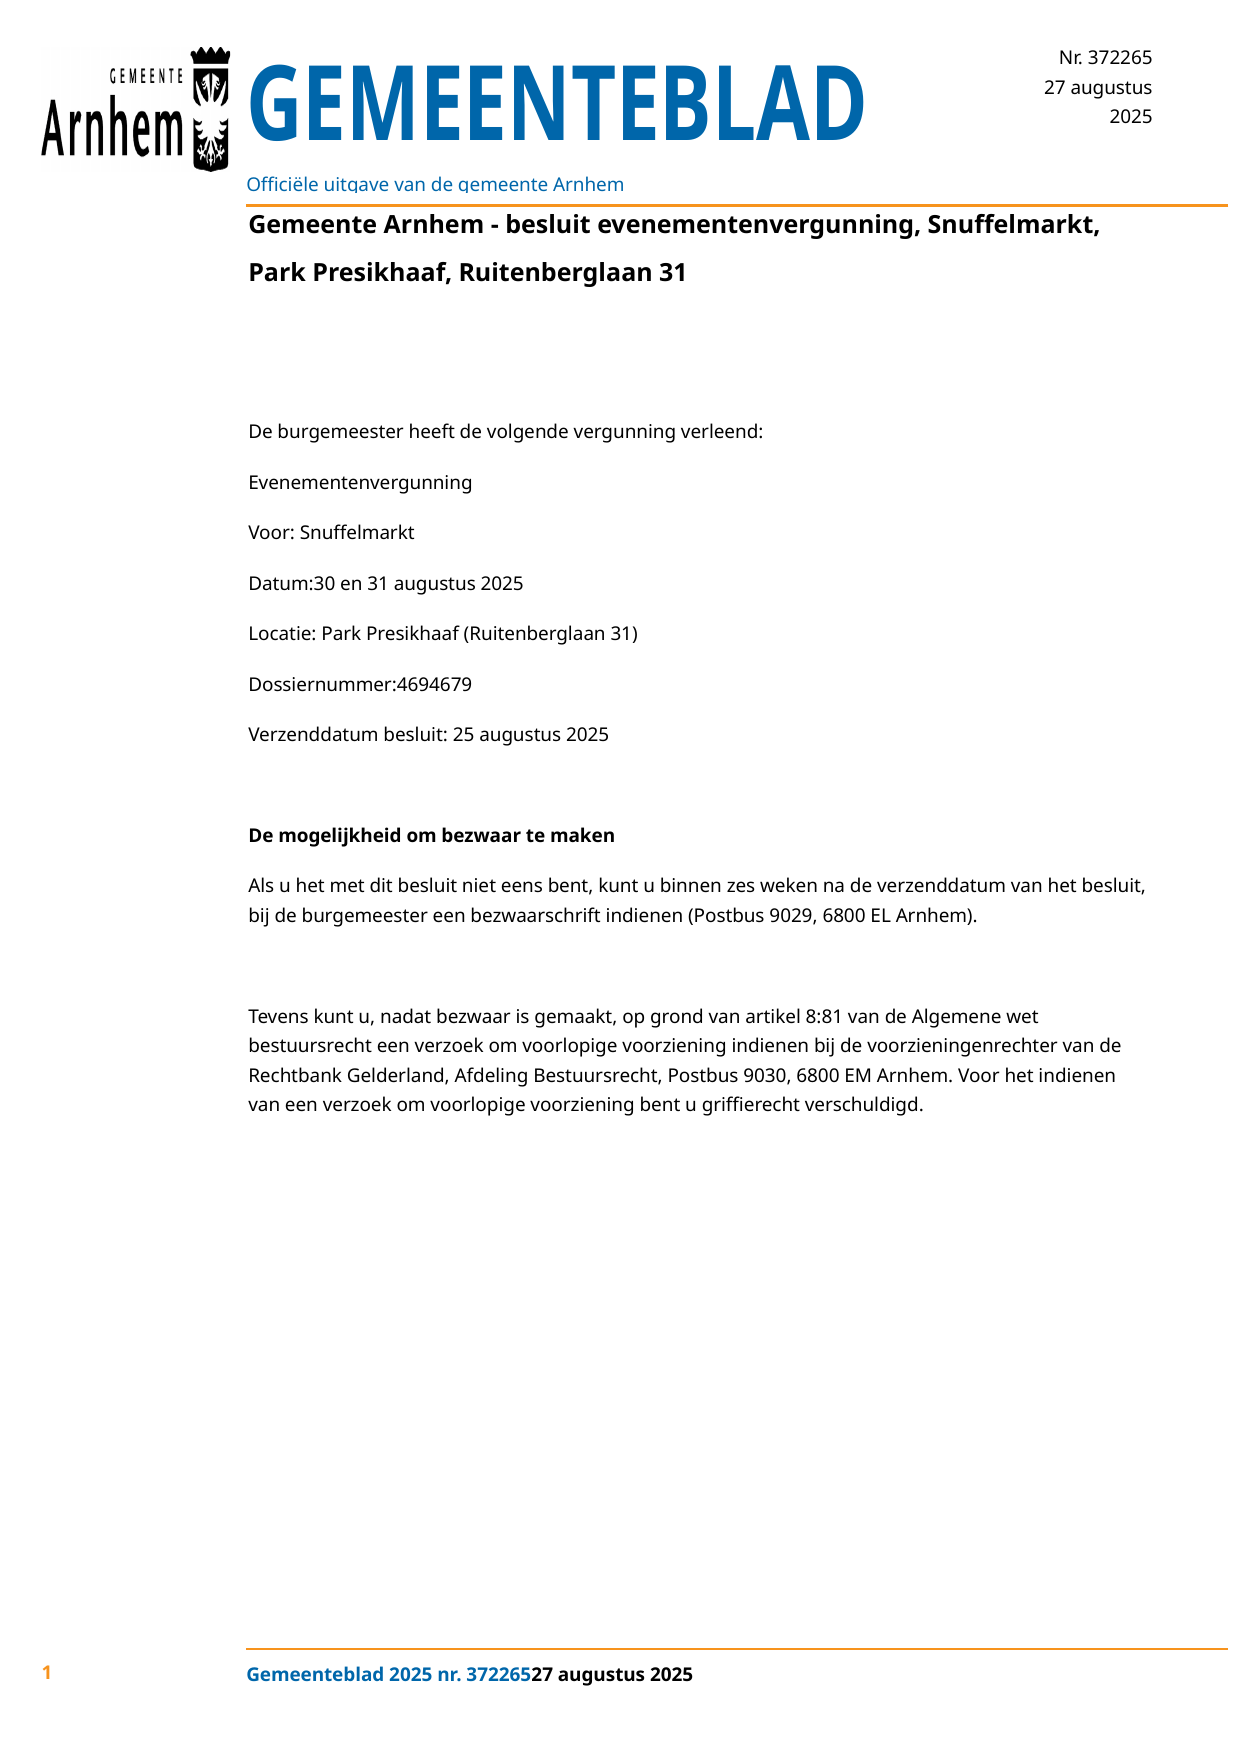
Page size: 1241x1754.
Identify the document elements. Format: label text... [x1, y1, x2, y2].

text Verzenddatum besluit: 25 augustus 2025 [248, 721, 1152, 747]
text De mogelijkheid om bezwaar te maken [248, 822, 1152, 848]
text Tevens kunt u, nadat bezwaar is gemaakt, op grond van artikel 8:81 van de Algemene wet bestuursrecht een verzoek om voorlopige voorziening indienen bij de voorzieningenrechter van de Rechtbank Gelderland, Afdeling Bestuursrecht, Postbus 9030, 6800 EM Arnhem. Voor het indienen van een verzoek om voorlopige voorziening bent u griffierecht verschuldigd. [248, 1003, 1152, 1117]
text Evenementenvergunning [248, 469, 1152, 495]
text Locatie: Park Presikhaaf (Ruitenberglaan 31) [248, 620, 1152, 646]
text Dossiernummer:4694679 [248, 671, 1152, 697]
text De burgemeester heeft de volgende vergunning verleend: [248, 419, 1152, 444]
picture [41, 47, 231, 172]
text Gemeente Arnhem - besluit evenementenvergunning, Snuffelmarkt, Park Presikhaaf, Ruitenberglaan 31 [248, 207, 1152, 288]
text Datum:30 en 31 augustus 2025 [248, 570, 1152, 596]
text Voor: Snuffelmarkt [248, 519, 1152, 545]
text Als u het met dit besluit niet eens bent, kunt u binnen zes weken na de verzenddatum van het besluit, bij de burgemeester een bezwaarschrift indienen (Postbus 9029, 6800 EL Arnhem). [248, 872, 1152, 928]
